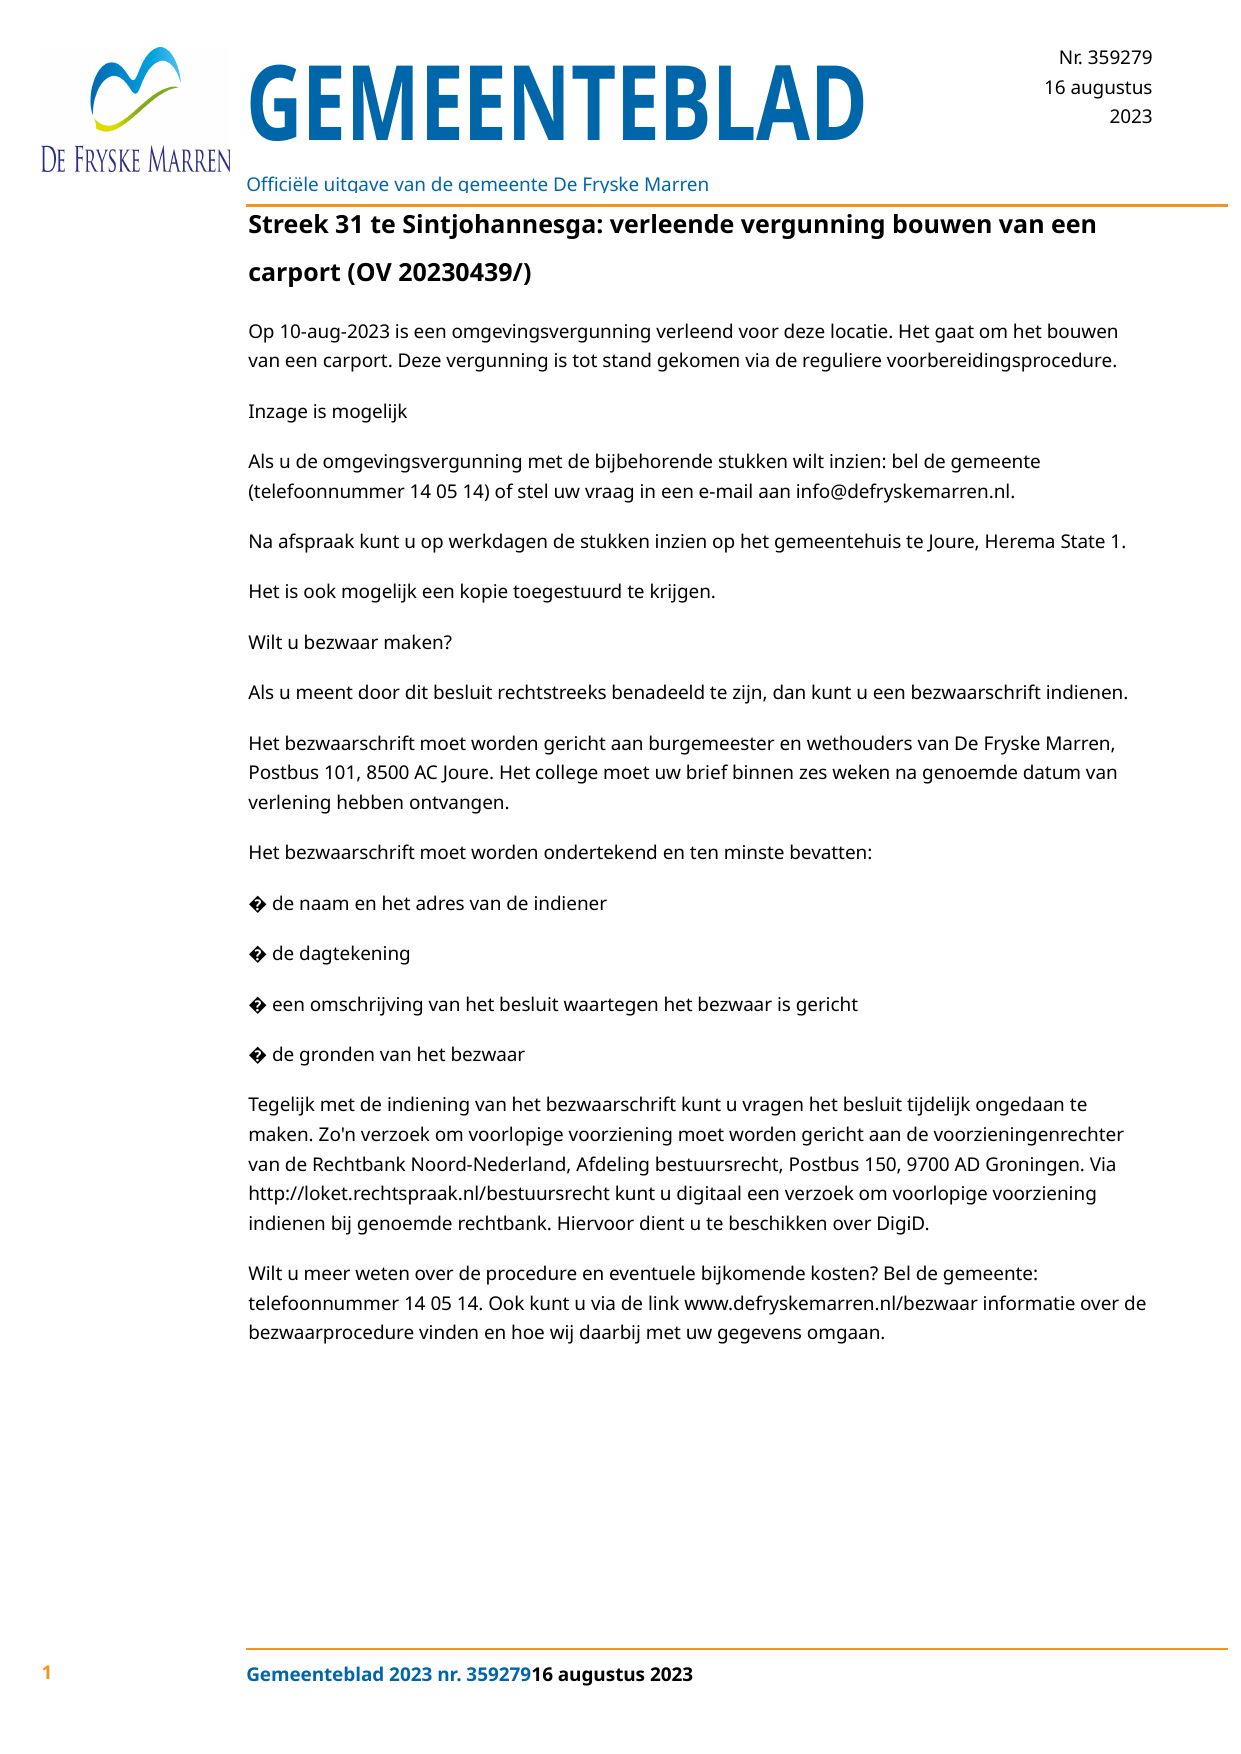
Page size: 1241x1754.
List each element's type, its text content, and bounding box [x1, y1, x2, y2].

text Inzage is mogelijk [248, 398, 1152, 424]
text Tegelijk met de indiening van het bezwaarschrift kunt u vragen het besluit tijdelijk ongedaan te maken. Zo'n verzoek om voorlopige voorziening moet worden gericht aan de voorzieningenrechter van de Rechtbank Noord-Nederland, Afdeling bestuursrecht, Postbus 150, 9700 AD Groningen. Via http://loket.rechtspraak.nl/bestuursrecht kunt u digitaal een verzoek om voorlopige voorziening indienen bij genoemde rechtbank. Hiervoor dient u te beschikken over DigiD. [248, 1092, 1152, 1236]
picture [41, 47, 231, 172]
text Na afspraak kunt u op werkdagen de stukken inzien op het gemeentehuis te Joure, Herema State 1. [248, 528, 1152, 554]
text � de dagtekening [248, 940, 1152, 966]
text Het bezwaarschrift moet worden gericht aan burgemeester en wethouders van De Fryske Marren, Postbus 101, 8500 AC Joure. Het college moet uw brief binnen zes weken na genoemde datum van verlening hebben ontvangen. [248, 730, 1152, 815]
text � een omschrijving van het besluit waartegen het bezwaar is gericht [248, 991, 1152, 1017]
text Als u de omgevingsvergunning met de bijbehorende stukken wilt inzien: bel de gemeente (telefoonnummer 14 05 14) of stel uw vraag in een e-mail aan info@defryskemarren.nl. [248, 448, 1152, 504]
text Het bezwaarschrift moet worden ondertekend en ten minste bevatten: [248, 839, 1152, 865]
text Wilt u bezwaar maken? [248, 629, 1152, 655]
text Als u meent door dit besluit rechtstreeks benadeeld te zijn, dan kunt u een bezwaarschrift indienen. [248, 679, 1152, 705]
text � de gronden van het bezwaar [248, 1041, 1152, 1067]
text Op 10-aug-2023 is een omgevingsvergunning verleend voor deze locatie. Het gaat om het bouwen van een carport. Deze vergunning is tot stand gekomen via de reguliere voorbereidingsprocedure. [248, 318, 1152, 373]
text � de naam en het adres van de indiener [248, 890, 1152, 916]
text Wilt u meer weten over de procedure en eventuele bijkomende kosten? Bel de gemeente: telefoonnummer 14 05 14. Ook kunt u via de link www.defryskemarren.nl/bezwaar informatie over de bezwaarprocedure vinden en hoe wij daarbij met uw gegevens omgaan. [248, 1260, 1152, 1345]
text Streek 31 te Sintjohannesga: verleende vergunning bouwen van een carport (OV 20230439/) [248, 207, 1152, 288]
text Het is ook mogelijk een kopie toegestuurd te krijgen. [248, 579, 1152, 604]
